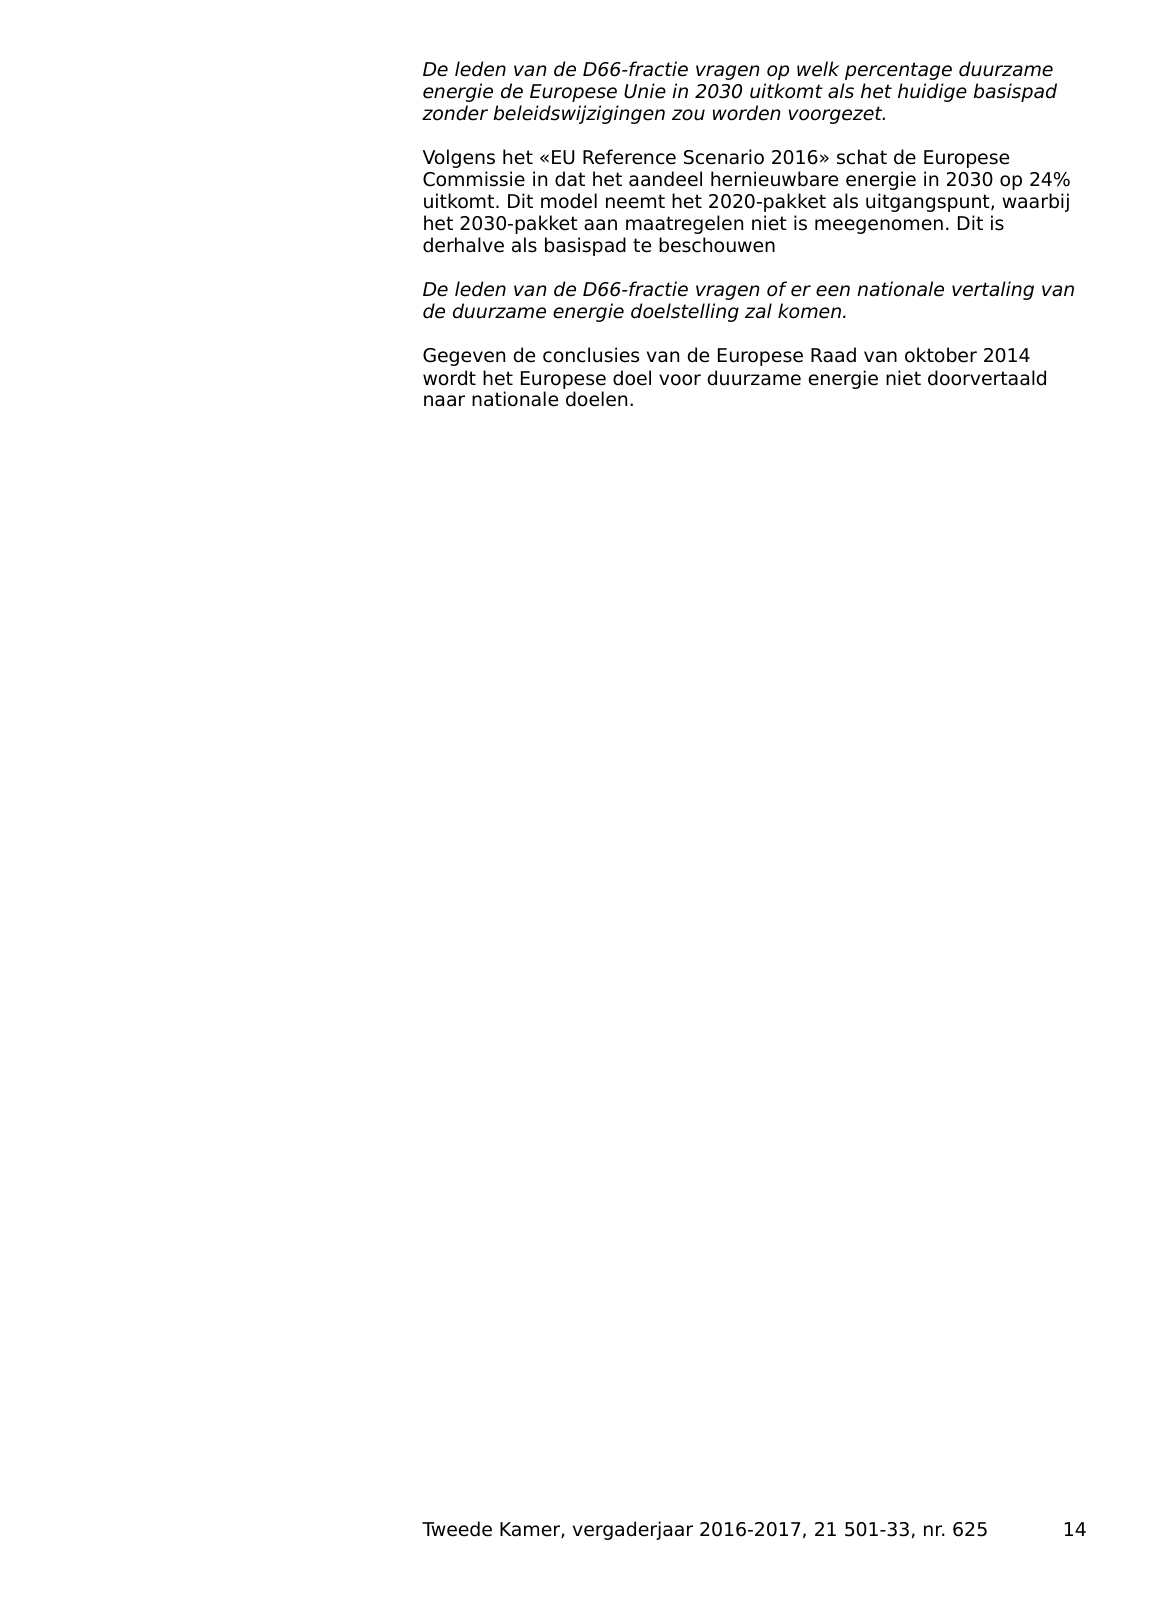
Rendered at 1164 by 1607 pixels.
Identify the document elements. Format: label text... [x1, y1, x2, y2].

text De leden van de D66-fractie vragen of er een nationale vertaling van de duurzame energie doelstelling zal komen. [422, 279, 1087, 323]
text Volgens het «EU Reference Scenario 2016» schat de Europese Commissie in dat het aandeel hernieuwbare energie in 2030 op 24% uitkomt. Dit model neemt het 2020-pakket als uitgangspunt, waarbij het 2030-pakket aan maatregelen niet is meegenomen. Dit is derhalve als basispad te beschouwen [422, 147, 1087, 257]
text De leden van de D66-fractie vragen op welk percentage duurzame energie de Europese Unie in 2030 uitkomt als het huidige basispad zonder beleidswijzigingen zou worden voorgezet. [422, 59, 1087, 125]
text Gegeven de conclusies van de Europese Raad van oktober 2014 wordt het Europese doel voor duurzame energie niet doorvertaald naar nationale doelen. [422, 345, 1087, 411]
